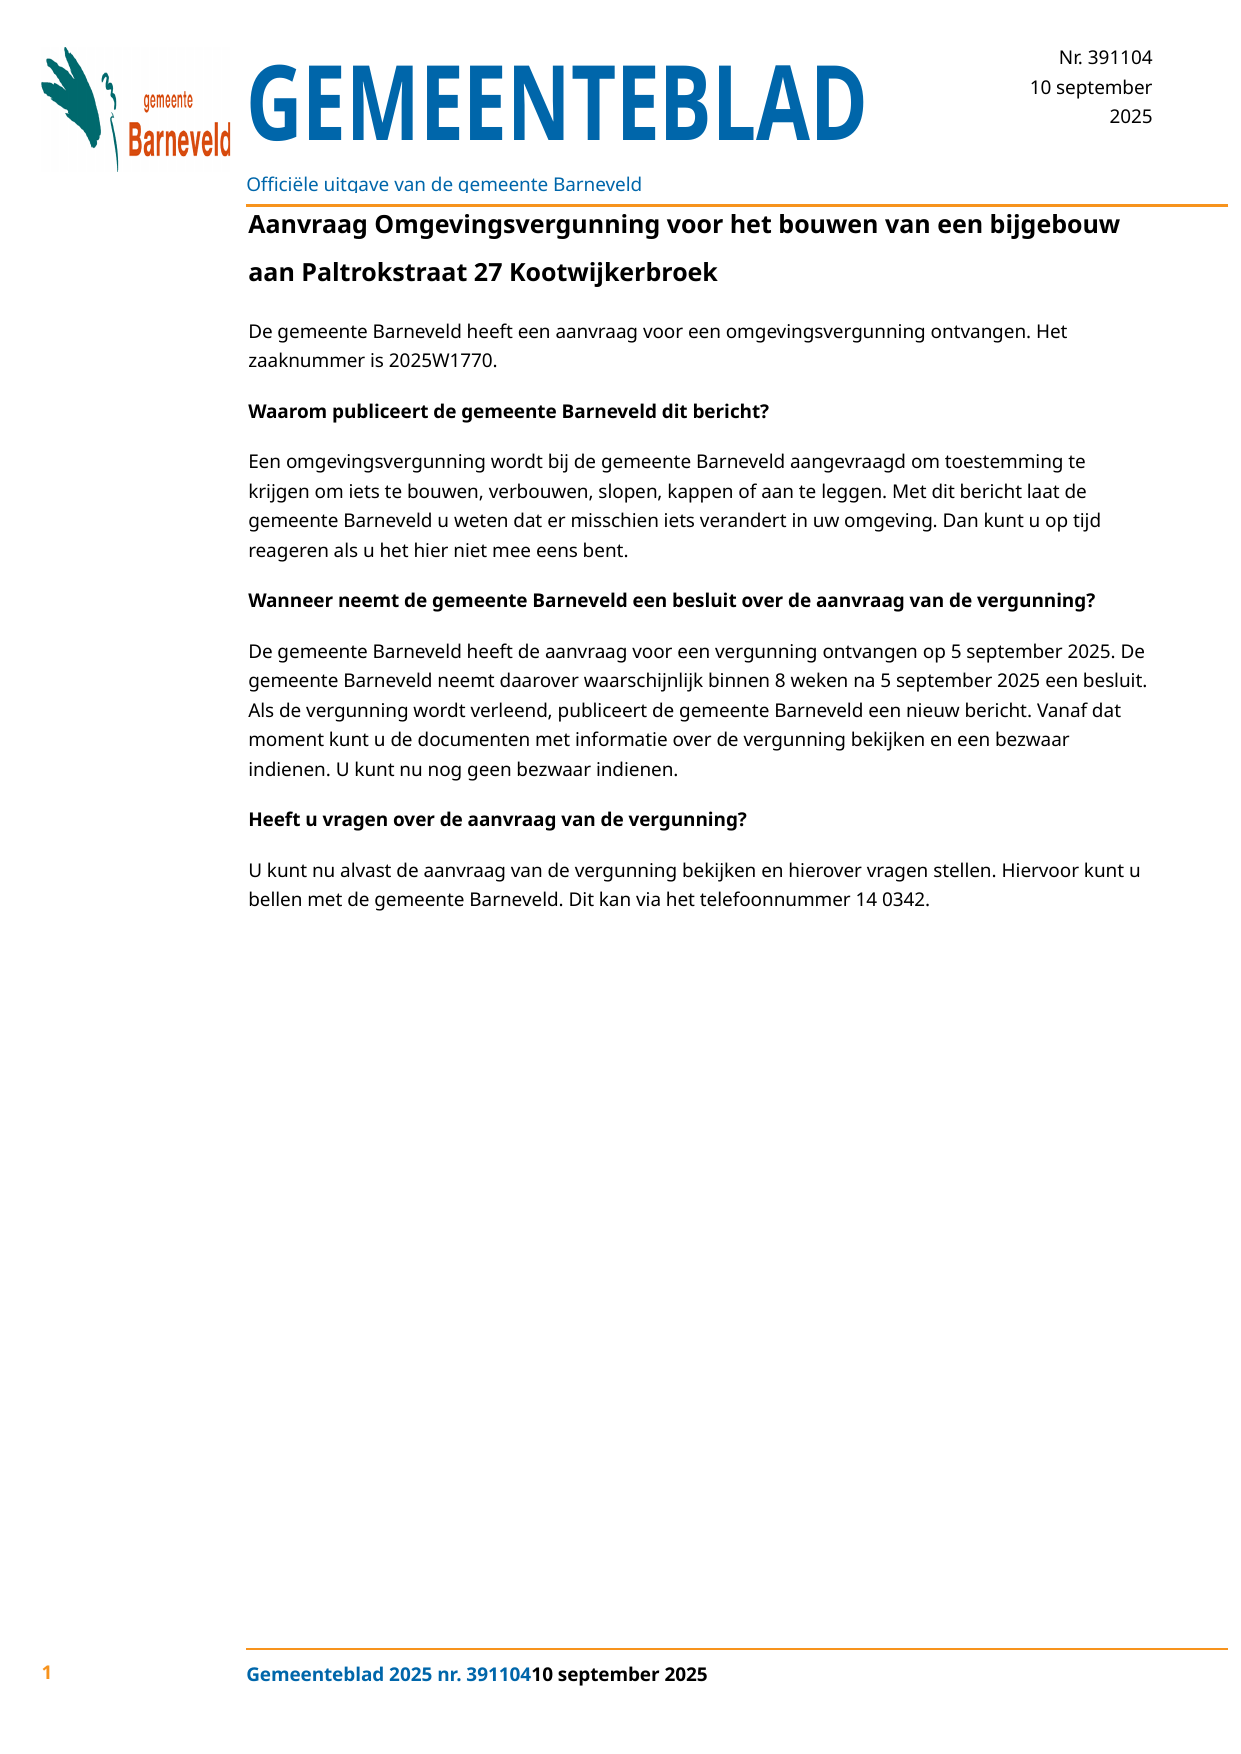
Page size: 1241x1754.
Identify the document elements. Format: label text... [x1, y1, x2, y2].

text De gemeente Barneveld heeft een aanvraag voor een omgevingsvergunning ontvangen. Het zaaknummer is 2025W1770. [248, 318, 1152, 373]
picture [41, 47, 231, 172]
text Heeft u vragen over de aanvraag van de vergunning? [248, 807, 1152, 832]
text Waarom publiceert de gemeente Barneveld dit bericht? [248, 398, 1152, 424]
text Aanvraag Omgevingsvergunning voor het bouwen van een bijgebouw aan Paltrokstraat 27 Kootwijkerbroek [248, 207, 1152, 288]
text Wanneer neemt de gemeente Barneveld een besluit over de aanvraag van de vergunning? [248, 587, 1152, 613]
text Een omgevingsvergunning wordt bij de gemeente Barneveld aangevraagd om toestemming te krijgen om iets te bouwen, verbouwen, slopen, kappen of aan te leggen. Met dit bericht laat de gemeente Barneveld u weten dat er misschien iets verandert in uw omgeving. Dan kunt u op tijd reageren als u het hier niet mee eens bent. [248, 448, 1152, 563]
text U kunt nu alvast de aanvraag van de vergunning bekijken en hierover vragen stellen. Hiervoor kunt u bellen met de gemeente Barneveld. Dit kan via het telefoonnummer 14 0342. [248, 857, 1152, 912]
text De gemeente Barneveld heeft de aanvraag voor een vergunning ontvangen op 5 september 2025. De gemeente Barneveld neemt daarover waarschijnlijk binnen 8 weken na 5 september 2025 een besluit. Als de vergunning wordt verleend, publiceert de gemeente Barneveld een nieuw bericht. Vanaf dat moment kunt u de documenten met informatie over de vergunning bekijken en een bezwaar indienen. U kunt nu nog geen bezwaar indienen. [248, 638, 1152, 782]
